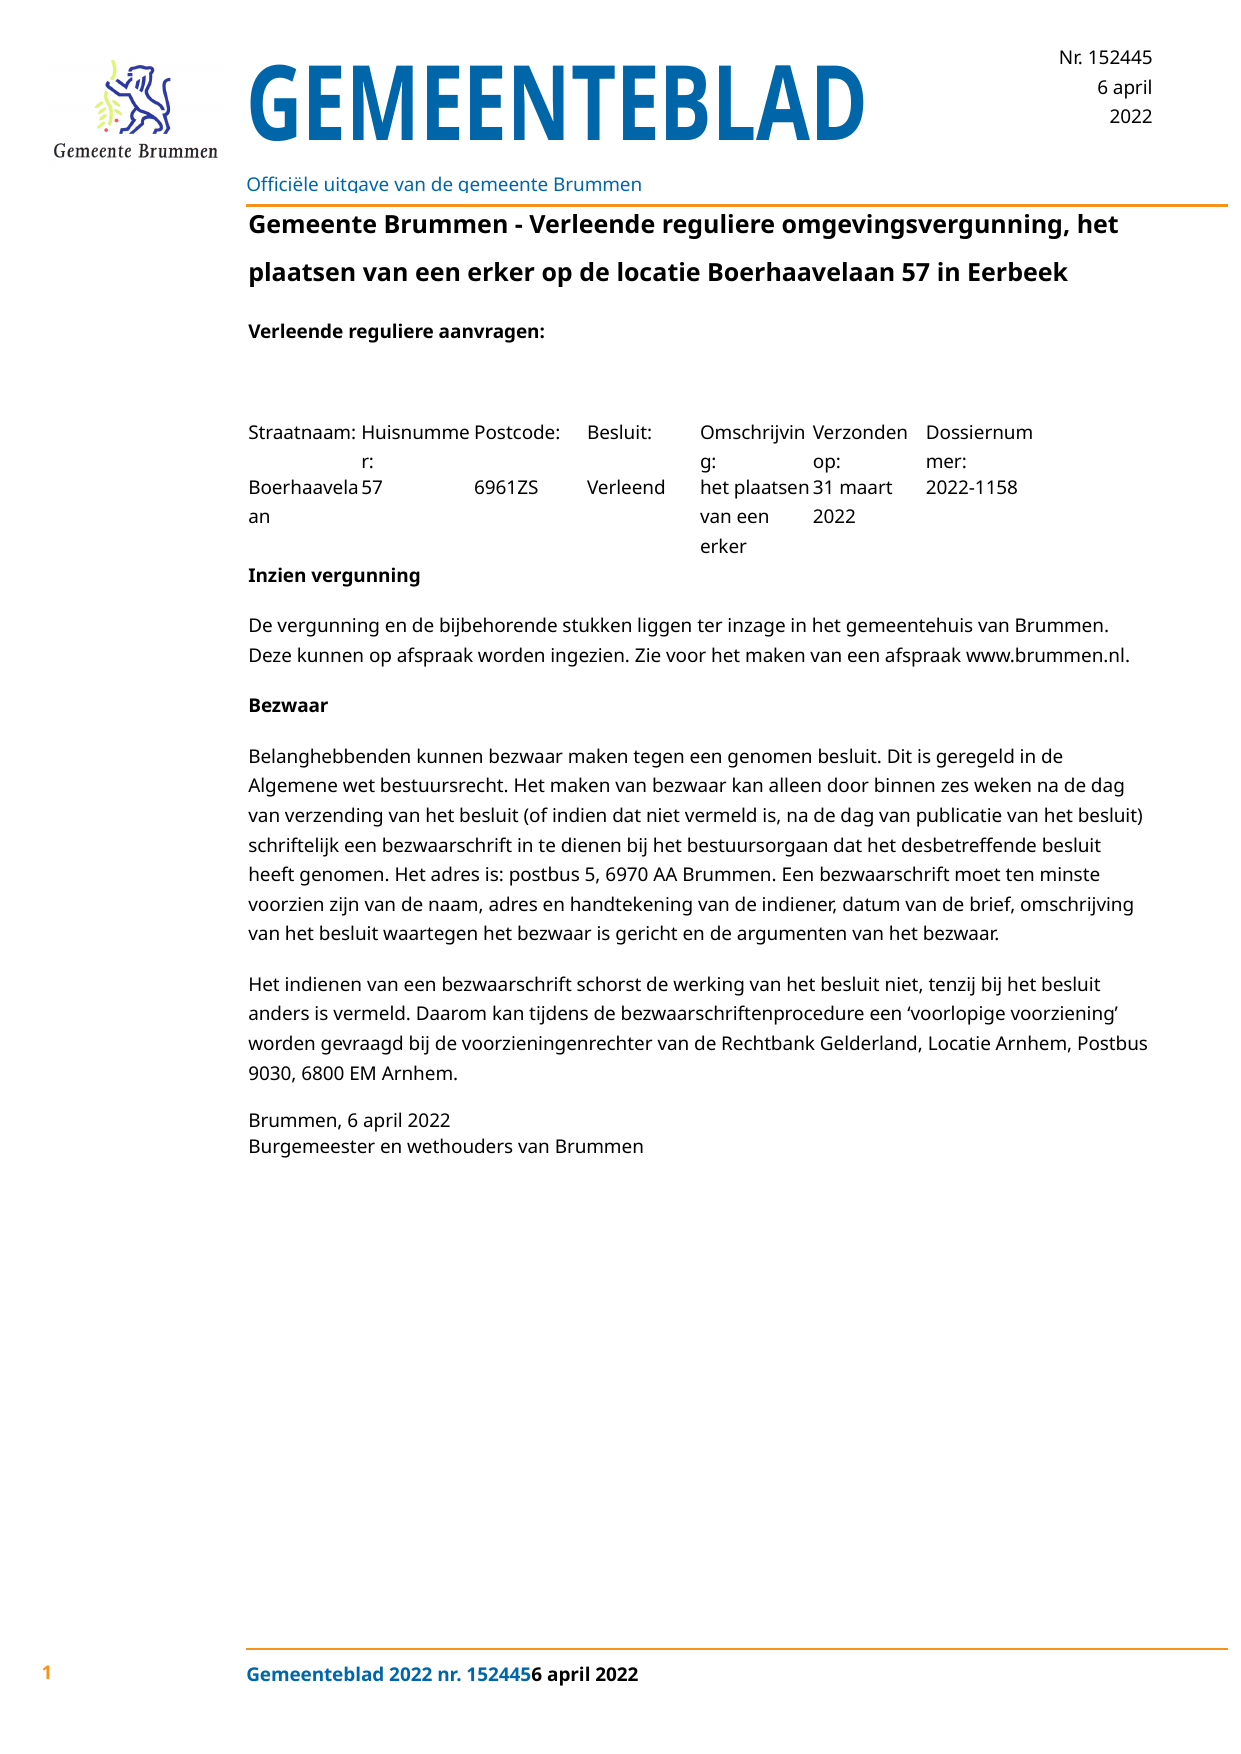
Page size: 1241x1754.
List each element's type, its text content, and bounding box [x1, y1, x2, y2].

table_header Huisnummer: [361, 419, 474, 474]
table_header Dossiernummer: [926, 419, 1038, 474]
text Het indienen van een bezwaarschrift schorst de werking van het besluit niet, tenzij bij het besluit anders is vermeld. Daarom kan tijdens de bezwaarschriftenprocedure een ‘voorlopige voorziening’ worden gevraagd bij de voorzieningenrechter van de Rechtbank Gelderland, Locatie Arnhem, Postbus 9030, 6800 EM Arnhem. [248, 971, 1152, 1086]
table_header [1039, 419, 1152, 474]
table_cell 57 [361, 474, 474, 559]
text Belanghebbenden kunnen bezwaar maken tegen een genomen besluit. Dit is geregeld in de Algemene wet bestuursrecht. Het maken van bezwaar kan alleen door binnen zes weken na de dag van verzending van het besluit (of indien dat niet vermeld is, na de dag van publicatie van het besluit) schriftelijk een bezwaarschrift in te dienen bij het bestuursorgaan dat het desbetreffende besluit heeft genomen. Het adres is: postbus 5, 6970 AA Brummen. Een bezwaarschrift moet ten minste voorzien zijn van de naam, adres en handtekening van de indiener, datum van de brief, omschrijving van het besluit waartegen het bezwaar is gericht en de argumenten van het bezwaar. [248, 743, 1152, 946]
table_header Straatnaam: [248, 419, 361, 474]
table_header Verzonden op: [813, 419, 926, 474]
table_header Besluit: [587, 419, 700, 474]
table_cell 2022-1158 [926, 474, 1038, 559]
text De vergunning en de bijbehorende stukken liggen ter inzage in het gemeentehuis van Brummen. Deze kunnen op afspraak worden ingezien. Zie voor het maken van een afspraak www.brummen.nl. [248, 613, 1152, 668]
text Gemeente Brummen - Verleende reguliere omgevingsvergunning, het plaatsen van een erker op de locatie Boerhaavelaan 57 in Eerbeek [248, 207, 1152, 288]
text Brummen, 6 april 2022 [248, 1108, 1152, 1133]
text Inzien vergunning [248, 562, 1152, 588]
text Burgemeester en wethouders van Brummen [248, 1133, 1152, 1159]
picture [41, 47, 231, 172]
table_cell 31 maart 2022 [813, 474, 926, 559]
table_header Omschrijving: [700, 419, 813, 474]
table_header Postcode: [474, 419, 587, 474]
table_cell 6961ZS [474, 474, 587, 559]
table_cell [1039, 474, 1152, 559]
table_cell het plaatsen van een erker [700, 474, 813, 559]
text Bezwaar [248, 693, 1152, 718]
table_cell Verleend [587, 474, 700, 559]
table_cell Boerhaavelaan [248, 474, 361, 559]
text Verleende reguliere aanvragen: [248, 318, 1152, 344]
